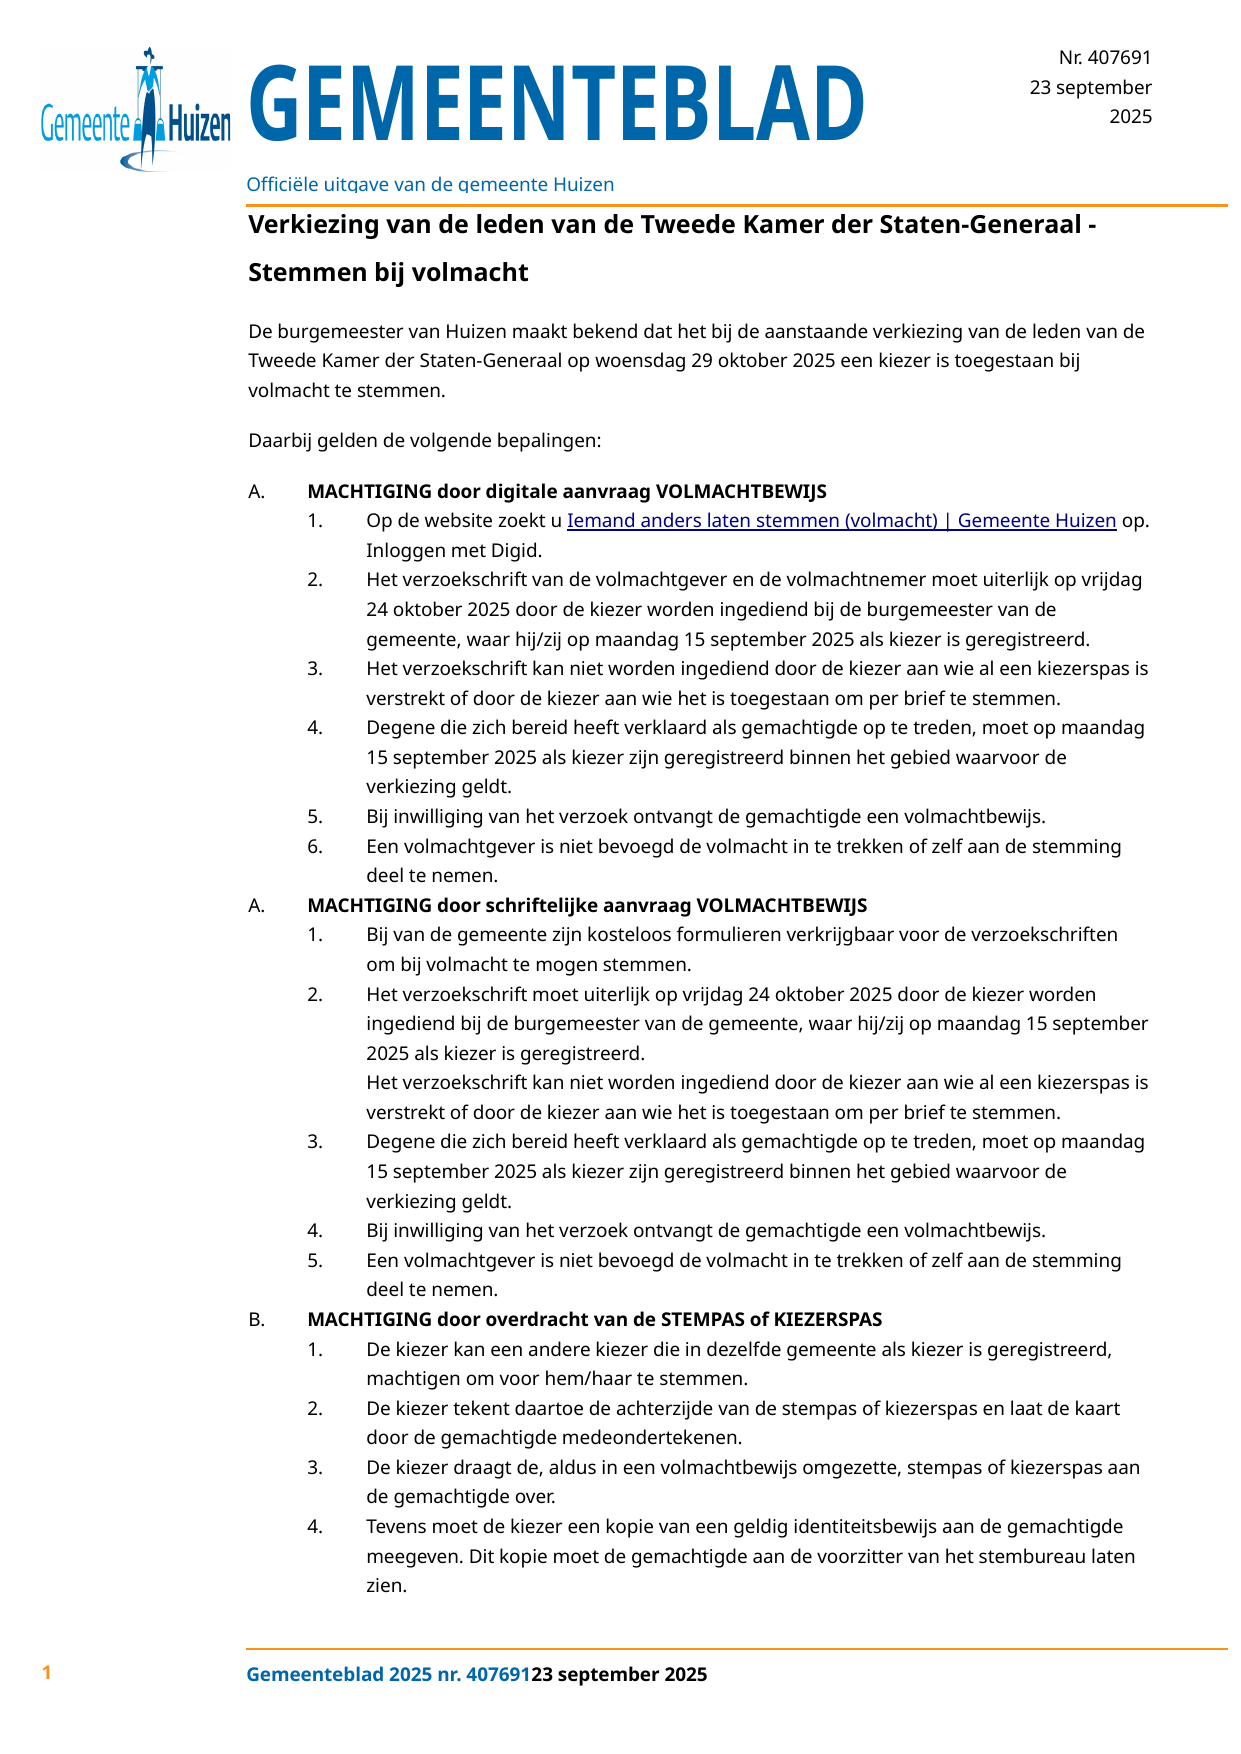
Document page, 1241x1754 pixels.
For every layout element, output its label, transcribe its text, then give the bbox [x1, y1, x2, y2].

list Het verzoekschrift moet uiterlijk op vrijdag 24 oktober 2025 door de kiezer worden ingediend bij de burgemeester van de gemeente, waar hij/zij op maandag 15 september 2025 als kiezer is geregistreerd. [307, 981, 1152, 1066]
list MACHTIGING door overdracht van de STEMPAS of KIEZERSPAS [248, 1306, 1152, 1332]
list Een volmachtgever is niet bevoegd de volmacht in te trekken of zelf aan de stemming deel te nemen. [307, 1247, 1152, 1302]
text Daarbij gelden de volgende bepalingen: [248, 427, 1152, 453]
list Degene die zich bereid heeft verklaard als gemachtigde op te treden, moet op maandag 15 september 2025 als kiezer zijn geregistreerd binnen het gebied waarvoor de verkiezing geldt. [307, 1129, 1152, 1214]
list Het verzoekschrift kan niet worden ingediend door de kiezer aan wie al een kiezerspas is verstrekt of door de kiezer aan wie het is toegestaan om per brief te stemmen. [307, 655, 1152, 711]
list Bij inwilliging van het verzoek ontvangt de gemachtigde een volmachtbewijs. [307, 1217, 1152, 1243]
list De kiezer tekent daartoe de achterzijde van de stempas of kiezerspas en laat de kaart door de gemachtigde medeondertekenen. [307, 1395, 1152, 1450]
list Het verzoekschrift kan niet worden ingediend door de kiezer aan wie al een kiezerspas is verstrekt of door de kiezer aan wie het is toegestaan om per brief te stemmen. [307, 1069, 1152, 1125]
list MACHTIGING door digitale aanvraag VOLMACHTBEWIJS [248, 478, 1152, 504]
text Verkiezing van de leden van de Tweede Kamer der Staten-Generaal - Stemmen bij volmacht [248, 207, 1152, 288]
picture [41, 47, 231, 172]
list De kiezer draagt de, aldus in een volmachtbewijs omgezette, stempas of kiezerspas aan de gemachtigde over. [307, 1454, 1152, 1509]
list De kiezer kan een andere kiezer die in dezelfde gemeente als kiezer is geregistreerd, machtigen om voor hem/haar te stemmen. [307, 1336, 1152, 1391]
list Het verzoekschrift van de volmachtgever en de volmachtnemer moet uiterlijk op vrijdag 24 oktober 2025 door de kiezer worden ingediend bij de burgemeester van de gemeente, waar hij/zij op maandag 15 september 2025 als kiezer is geregistreerd. [307, 567, 1152, 652]
list Tevens moet de kiezer een kopie van een geldig identiteitsbewijs aan de gemachtigde meegeven. Dit kopie moet de gemachtigde aan de voorzitter van het stembureau laten zien. [307, 1513, 1152, 1598]
list Een volmachtgever is niet bevoegd de volmacht in te trekken of zelf aan de stemming deel te nemen. [307, 833, 1152, 888]
text De burgemeester van Huizen maakt bekend dat het bij de aanstaande verkiezing van de leden van de Tweede Kamer der Staten-Generaal op woensdag 29 oktober 2025 een kiezer is toegestaan bij volmacht te stemmen. [248, 318, 1152, 403]
list Degene die zich bereid heeft verklaard als gemachtigde op te treden, moet op maandag 15 september 2025 als kiezer zijn geregistreerd binnen het gebied waarvoor de verkiezing geldt. [307, 714, 1152, 799]
list Bij inwilliging van het verzoek ontvangt de gemachtigde een volmachtbewijs. [307, 803, 1152, 829]
list Op de website zoekt u Iemand anders laten stemmen (volmacht) | Gemeente Huizen op. Inloggen met Digid. [307, 507, 1152, 563]
list MACHTIGING door schriftelijke aanvraag VOLMACHTBEWIJS [248, 892, 1152, 918]
list Bij van de gemeente zijn kosteloos formulieren verkrijgbaar voor de verzoekschriften om bij volmacht te mogen stemmen. [307, 922, 1152, 977]
